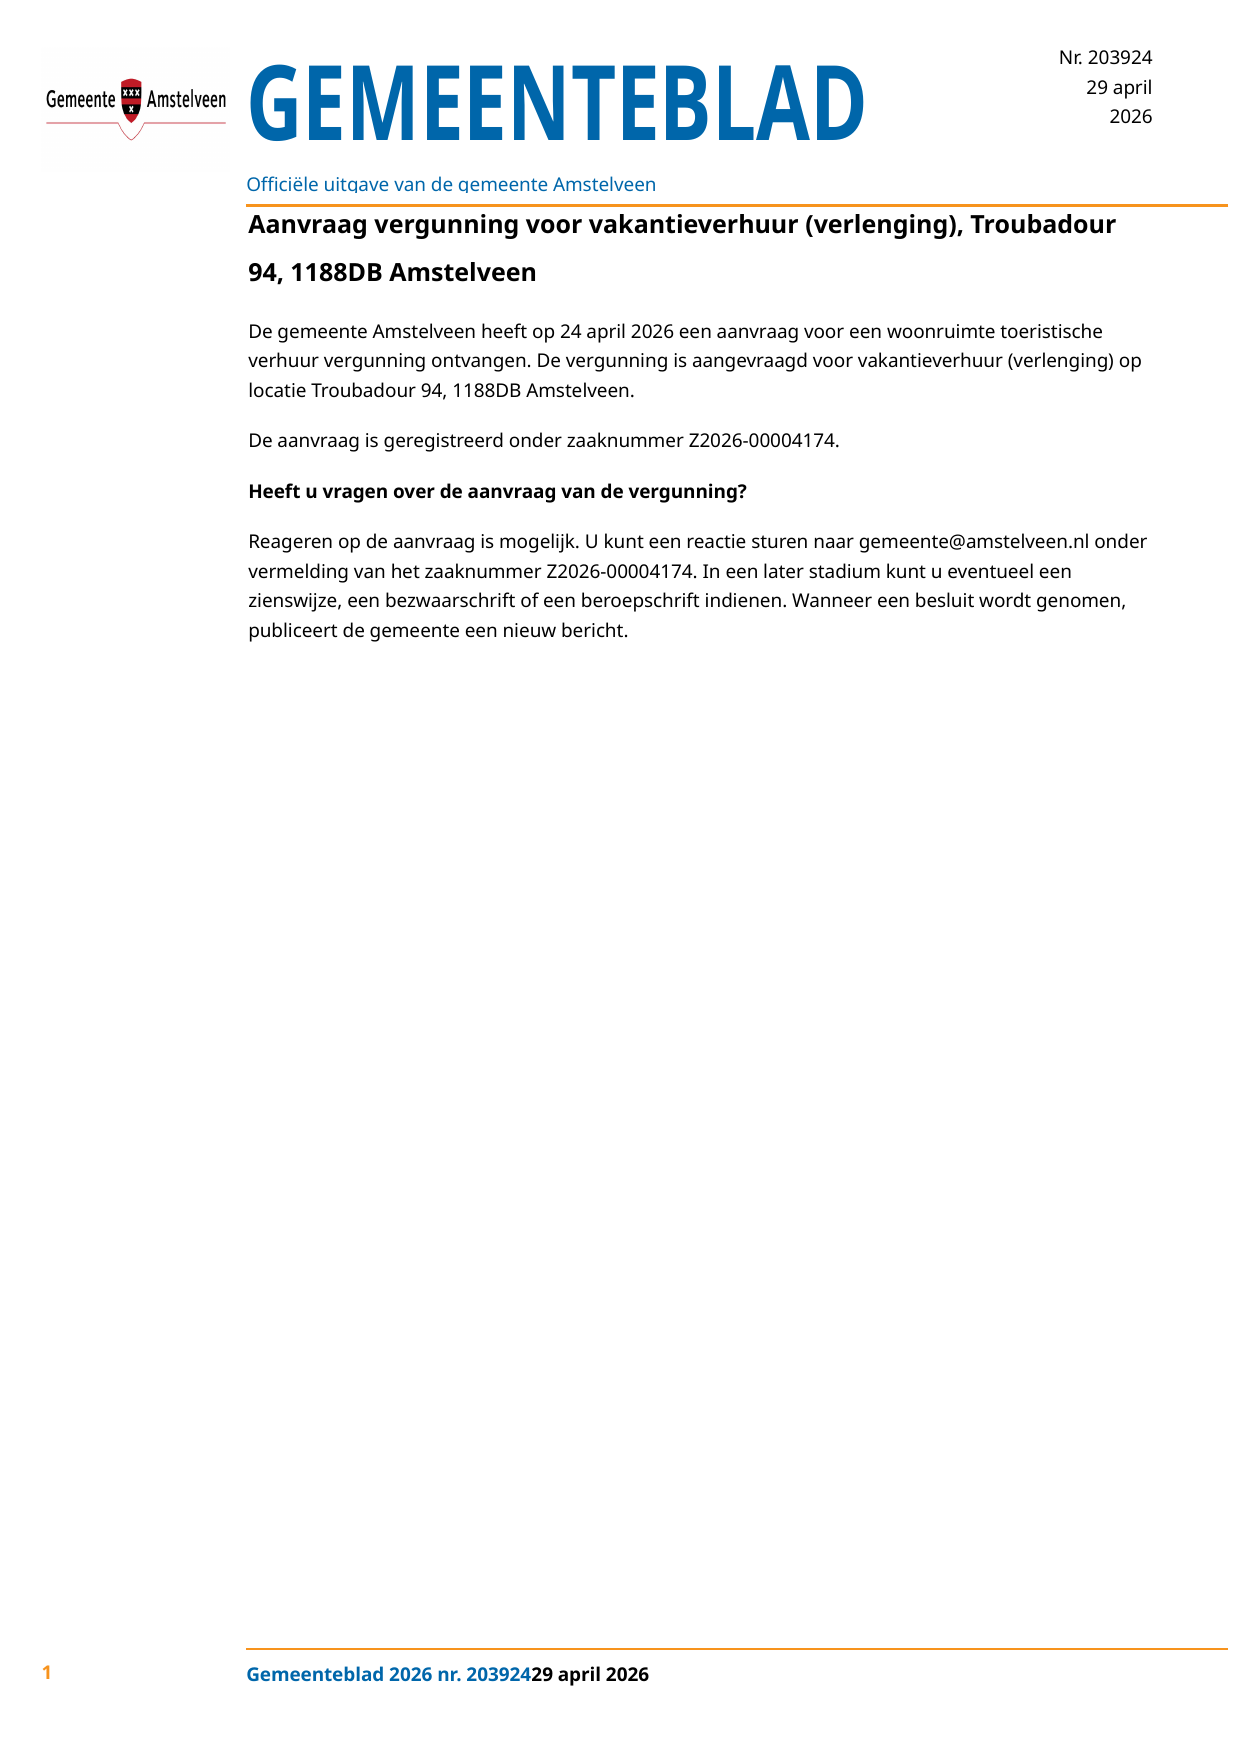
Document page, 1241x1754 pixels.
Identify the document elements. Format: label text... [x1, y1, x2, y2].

text Aanvraag vergunning voor vakantieverhuur (verlenging), Troubadour 94, 1188DB Amstelveen [248, 207, 1152, 288]
text Reageren op de aanvraag is mogelijk. U kunt een reactie sturen naar gemeente@amstelveen.nl onder vermelding van het zaaknummer Z2026-00004174. In een later stadium kunt u eventueel een zienswijze, een bezwaarschrift of een beroepschrift indienen. Wanneer een besluit wordt genomen, publiceert de gemeente een nieuw bericht. [248, 528, 1152, 643]
text De gemeente Amstelveen heeft op 24 april 2026 een aanvraag voor een woonruimte toeristische verhuur vergunning ontvangen. De vergunning is aangevraagd voor vakantieverhuur (verlenging) op locatie Troubadour 94, 1188DB Amstelveen. [248, 318, 1152, 403]
text De aanvraag is geregistreerd onder zaaknummer Z2026-00004174. [248, 427, 1152, 453]
picture [41, 47, 231, 172]
text Heeft u vragen over de aanvraag van de vergunning? [248, 478, 1152, 504]
